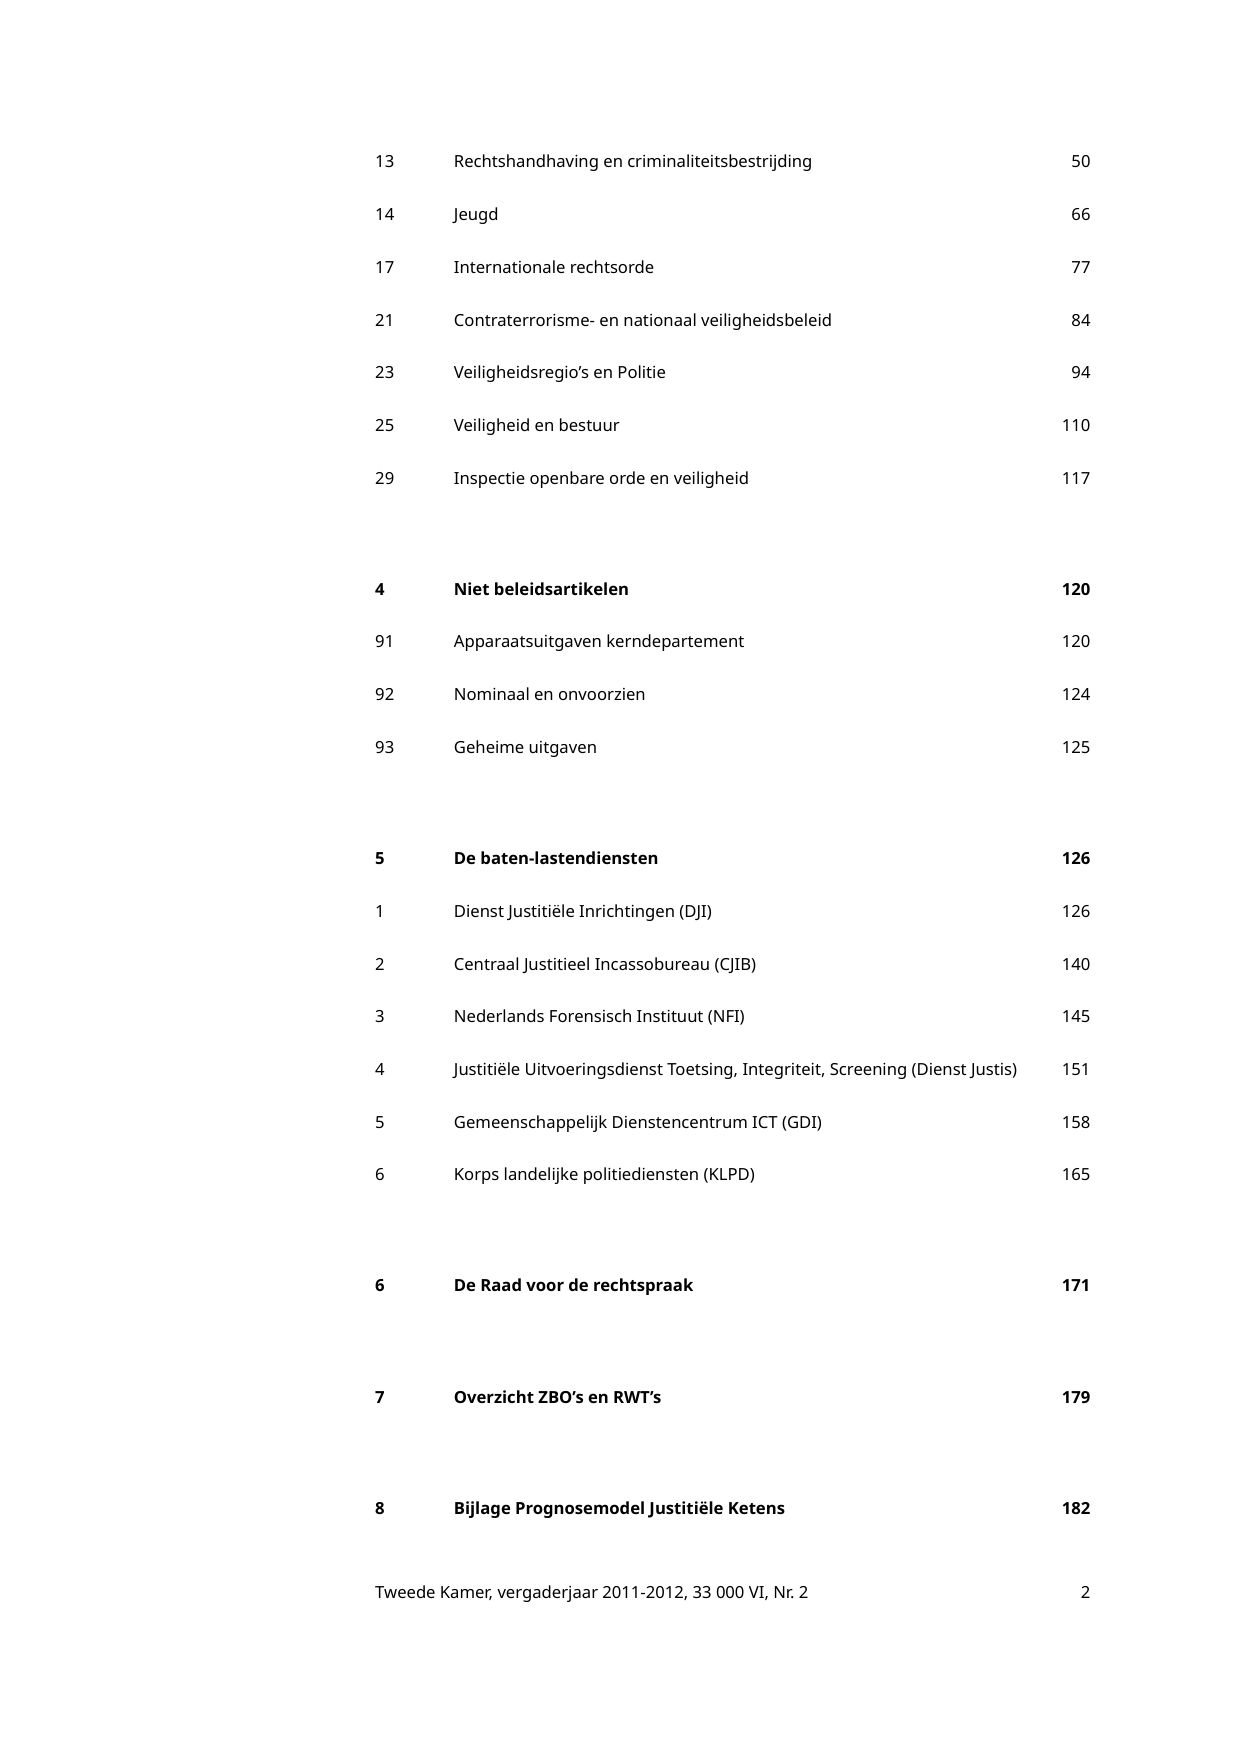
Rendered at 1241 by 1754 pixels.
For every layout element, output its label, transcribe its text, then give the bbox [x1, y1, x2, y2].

table_cell 91 [375, 630, 454, 683]
table_cell 77 [1026, 255, 1090, 308]
table_cell 25 [375, 414, 454, 466]
table_cell Internationale rechtsorde [454, 255, 1026, 308]
table_cell [1026, 1216, 1090, 1274]
table_cell Nederlands Forensisch Instituut (NFI) [454, 1005, 1026, 1057]
table_cell [454, 519, 1026, 577]
table_cell [1026, 788, 1090, 847]
table_cell 84 [1026, 308, 1090, 361]
table_cell Gemeenschappelijk Dienstencentrum ICT (GDI) [454, 1110, 1026, 1163]
table_cell Veiligheidsregio’s en Politie [454, 361, 1026, 413]
table_cell Overzicht ZBO’s en RWT’s [454, 1385, 1026, 1438]
table_cell [454, 1327, 1026, 1385]
table_cell 8 [375, 1496, 454, 1519]
table_cell 29 [375, 466, 454, 519]
table_cell 182 [1026, 1496, 1090, 1519]
table_cell 7 [375, 1385, 454, 1438]
table_cell 1 [375, 899, 454, 952]
table_cell Jeugd [454, 203, 1026, 255]
table_cell 6 [375, 1274, 454, 1327]
table_cell Bijlage Prognosemodel Justitiële Ketens [454, 1496, 1026, 1519]
table_cell 2 [375, 952, 454, 1005]
table_cell 158 [1026, 1110, 1090, 1163]
table_cell Rechtshandhaving en criminaliteitsbestrijding [454, 150, 1026, 203]
table_cell [375, 1327, 454, 1385]
table_cell 3 [375, 1005, 454, 1057]
table_cell 145 [1026, 1005, 1090, 1057]
table_cell Dienst Justitiële Inrichtingen (DJI) [454, 899, 1026, 952]
table_cell 125 [1026, 736, 1090, 788]
table_cell 5 [375, 1110, 454, 1163]
table_cell 50 [1026, 150, 1090, 203]
table_cell 13 [375, 150, 454, 203]
table_cell [375, 1216, 454, 1274]
table_cell [375, 1438, 454, 1496]
table_cell De baten-lastendiensten [454, 847, 1026, 899]
table_cell [454, 788, 1026, 847]
table_cell 126 [1026, 899, 1090, 952]
table_cell 4 [375, 1058, 454, 1110]
table_cell [375, 519, 454, 577]
table_cell 165 [1026, 1163, 1090, 1216]
table_cell 124 [1026, 683, 1090, 736]
table_cell Apparaatsuitgaven kerndepartement [454, 630, 1026, 683]
table_cell 21 [375, 308, 454, 361]
table_cell 151 [1026, 1058, 1090, 1110]
table_cell Korps landelijke politiediensten (KLPD) [454, 1163, 1026, 1216]
table_cell 17 [375, 255, 454, 308]
table_cell Inspectie openbare orde en veiligheid [454, 466, 1026, 519]
table_cell 94 [1026, 361, 1090, 413]
table_cell 23 [375, 361, 454, 413]
table_cell [375, 788, 454, 847]
table_cell [1026, 519, 1090, 577]
table_cell 66 [1026, 203, 1090, 255]
table_cell Niet beleidsartikelen [454, 578, 1026, 630]
table_cell 110 [1026, 414, 1090, 466]
table_cell 179 [1026, 1385, 1090, 1438]
table_cell Justitiële Uitvoeringsdienst Toetsing, Integriteit, Screening (Dienst Justis) [454, 1058, 1026, 1110]
table_cell 4 [375, 578, 454, 630]
table_cell Nominaal en onvoorzien [454, 683, 1026, 736]
table_cell [454, 1438, 1026, 1496]
table_cell 126 [1026, 847, 1090, 899]
table_cell 140 [1026, 952, 1090, 1005]
table_cell Contraterrorisme- en nationaal veiligheidsbeleid [454, 308, 1026, 361]
table_cell 14 [375, 203, 454, 255]
table_cell [1026, 1327, 1090, 1385]
table_cell [1026, 1438, 1090, 1496]
table_cell 117 [1026, 466, 1090, 519]
table_cell Centraal Justitieel Incassobureau (CJIB) [454, 952, 1026, 1005]
table_cell 120 [1026, 630, 1090, 683]
table_cell De Raad voor de rechtspraak [454, 1274, 1026, 1327]
table_cell Veiligheid en bestuur [454, 414, 1026, 466]
table_cell 5 [375, 847, 454, 899]
table_cell Geheime uitgaven [454, 736, 1026, 788]
table_cell 120 [1026, 578, 1090, 630]
table_cell 171 [1026, 1274, 1090, 1327]
table_cell [454, 1216, 1026, 1274]
table_cell 92 [375, 683, 454, 736]
table_cell 93 [375, 736, 454, 788]
table_cell 6 [375, 1163, 454, 1216]
